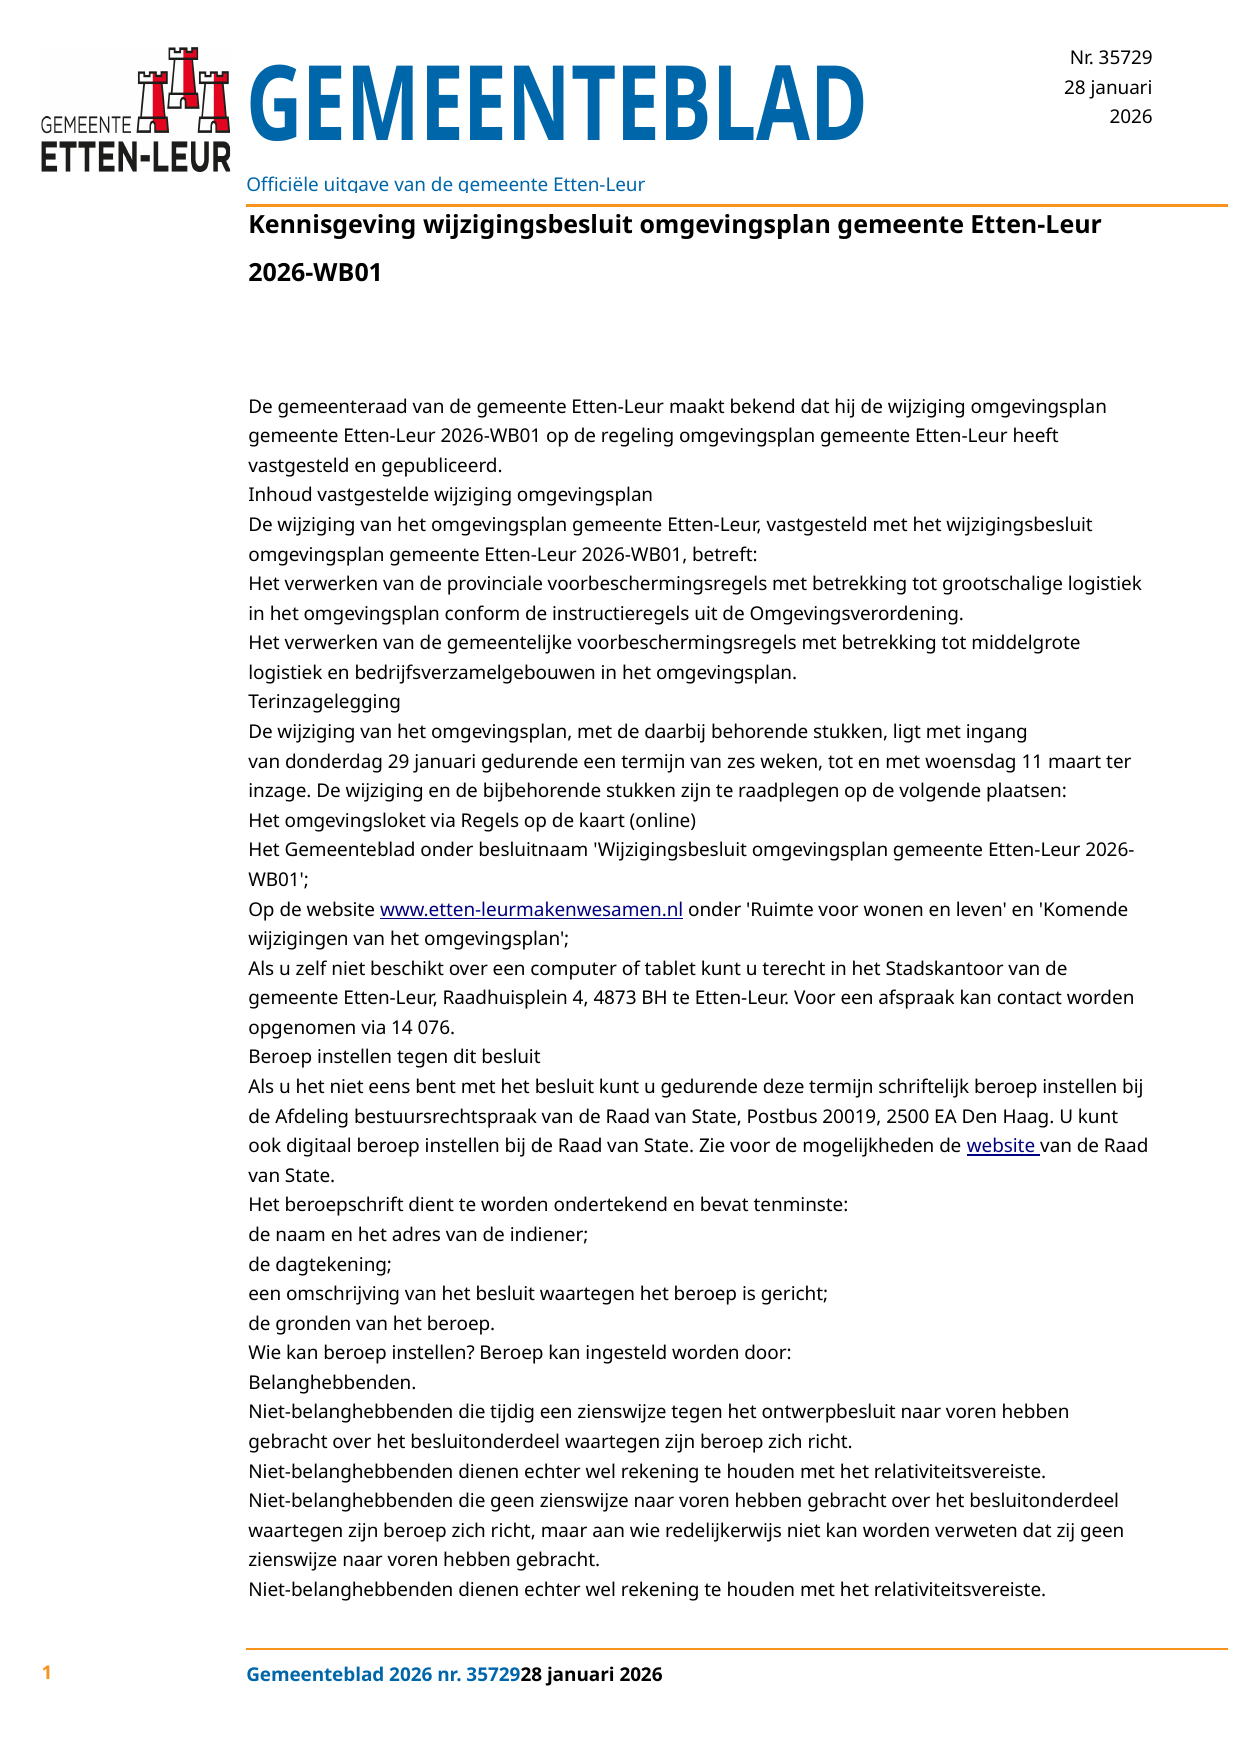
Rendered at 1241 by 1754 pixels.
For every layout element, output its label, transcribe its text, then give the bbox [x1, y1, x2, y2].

text Niet-belanghebbenden die tijdig een zienswijze tegen het ontwerpbesluit naar voren hebben gebracht over het besluitonderdeel waartegen zijn beroep zich richt. [248, 1399, 1152, 1454]
text de gronden van het beroep. [248, 1310, 1152, 1336]
text De gemeenteraad van de gemeente Etten-Leur maakt bekend dat hij de wijziging omgevingsplan gemeente Etten-Leur 2026-WB01 op de regeling omgevingsplan gemeente Etten-Leur heeft vastgesteld en gepubliceerd. [248, 393, 1152, 478]
text de naam en het adres van de indiener; [248, 1221, 1152, 1247]
text De wijziging van het omgevingsplan gemeente Etten-Leur, vastgesteld met het wijzigingsbesluit omgevingsplan gemeente Etten-Leur 2026-WB01, betreft: [248, 511, 1152, 567]
text Het beroepschrift dient te worden ondertekend en bevat tenminste: [248, 1192, 1152, 1217]
text Niet-belanghebbenden die geen zienswijze naar voren hebben gebracht over het besluitonderdeel waartegen zijn beroep zich richt, maar aan wie redelijkerwijs niet kan worden verweten dat zij geen zienswijze naar voren hebben gebracht. [248, 1487, 1152, 1572]
text Kennisgeving wijzigingsbesluit omgevingsplan gemeente Etten-Leur 2026-WB01 [248, 207, 1152, 288]
text Het Gemeenteblad onder besluitnaam 'Wijzigingsbesluit omgevingsplan gemeente Etten-Leur 2026-WB01'; [248, 837, 1152, 892]
text de dagtekening; [248, 1251, 1152, 1277]
text Als u het niet eens bent met het besluit kunt u gedurende deze termijn schriftelijk beroep instellen bij de Afdeling bestuursrechtspraak van de Raad van State, Postbus 20019, 2500 EA Den Haag. U kunt ook digitaal beroep instellen bij de Raad van State. Zie voor de mogelijkheden de website van de Raad van State. [248, 1073, 1152, 1188]
text Terinzagelegging [248, 689, 1152, 714]
text Als u zelf niet beschikt over een computer of tablet kunt u terecht in het Stadskantoor van de gemeente Etten-Leur, Raadhuisplein 4, 4873 BH te Etten-Leur. Voor een afspraak kan contact worden opgenomen via 14 076. [248, 955, 1152, 1040]
text Het verwerken van de provinciale voorbeschermingsregels met betrekking tot grootschalige logistiek in het omgevingsplan conform de instructieregels uit de Omgevingsverordening. [248, 570, 1152, 626]
text Niet-belanghebbenden dienen echter wel rekening te houden met het relativiteitsvereiste. [248, 1458, 1152, 1484]
text Het verwerken van de gemeentelijke voorbeschermingsregels met betrekking tot middelgrote logistiek en bedrijfsverzamelgebouwen in het omgevingsplan. [248, 629, 1152, 685]
picture [41, 47, 231, 172]
text Inhoud vastgestelde wijziging omgevingsplan [248, 482, 1152, 507]
text Het omgevingsloket via Regels op de kaart (online) [248, 807, 1152, 833]
text De wijziging van het omgevingsplan, met de daarbij behorende stukken, ligt met ingang van donderdag 29 januari gedurende een termijn van zes weken, tot en met woensdag 11 maart ter inzage. De wijziging en de bijbehorende stukken zijn te raadplegen op de volgende plaatsen: [248, 718, 1152, 803]
text een omschrijving van het besluit waartegen het beroep is gericht; [248, 1280, 1152, 1306]
text Wie kan beroep instellen? Beroep kan ingesteld worden door: [248, 1339, 1152, 1365]
text Op de website www.etten-leurmakenwesamen.nl onder 'Ruimte voor wonen en leven' en 'Komende wijzigingen van het omgevingsplan'; [248, 896, 1152, 951]
text Belanghebbenden. [248, 1369, 1152, 1395]
text Beroep instellen tegen dit besluit [248, 1044, 1152, 1069]
text Niet-belanghebbenden dienen echter wel rekening te houden met het relativiteitsvereiste. [248, 1576, 1152, 1602]
